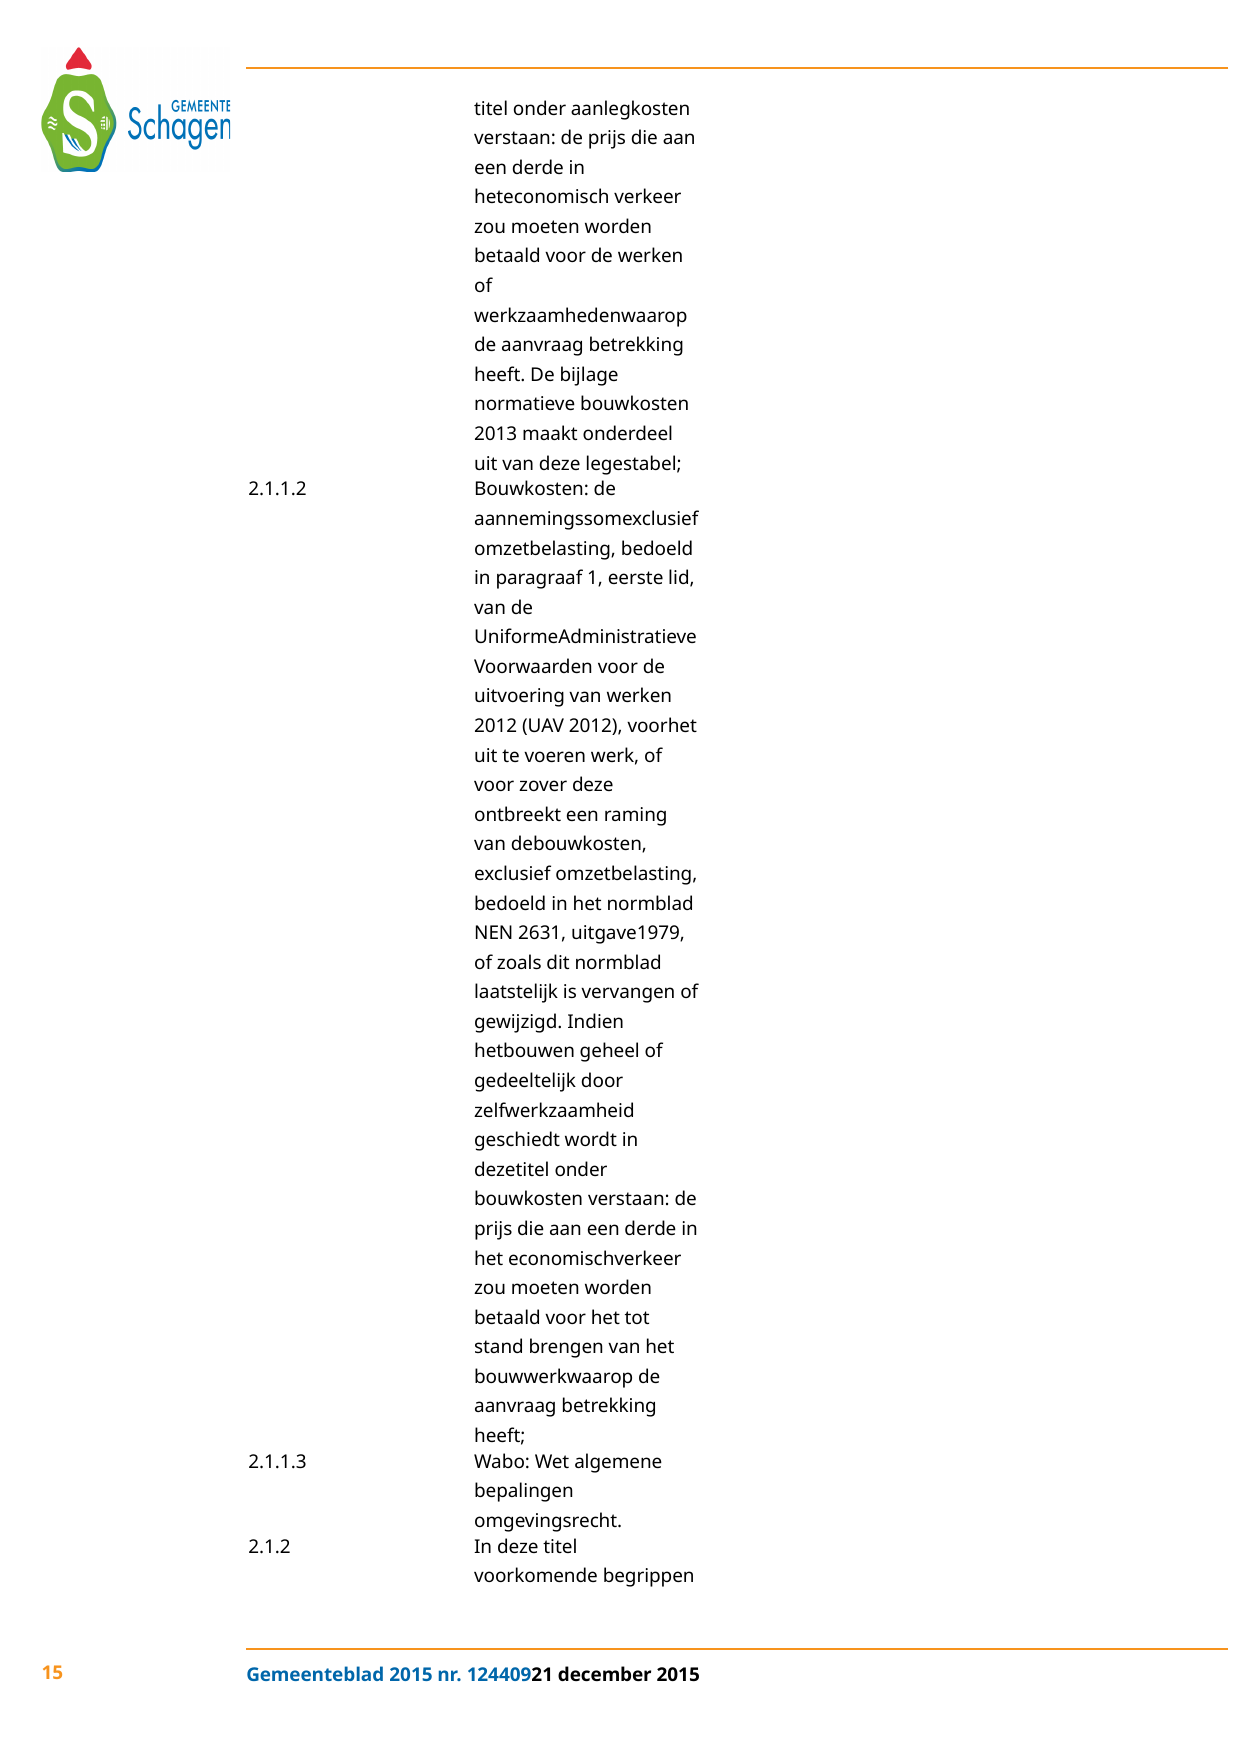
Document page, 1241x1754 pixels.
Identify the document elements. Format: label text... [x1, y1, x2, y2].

table_cell [926, 476, 1152, 1448]
table_cell [700, 476, 926, 1448]
table_cell [700, 95, 926, 476]
table_cell titel onder aanlegkosten verstaan: de prijs die aan een derde in heteconomisch verkeer zou moeten worden betaald voor de werken of werkzaamhedenwaarop de aanvraag betrekking heeft. De bijlage normatieve bouwkosten 2013 maakt onderdeel uit van deze legestabel; [474, 95, 700, 476]
table_cell [700, 1533, 926, 1588]
table_cell 2.1.1.2 [248, 476, 474, 1448]
table_cell [248, 95, 474, 476]
table_cell 2.1.1.3 [248, 1448, 474, 1533]
table_cell Wabo: Wet algemene bepalingen omgevingsrecht. [474, 1448, 700, 1533]
table_cell In deze titel voorkomende begrippen [474, 1533, 700, 1588]
table_cell 2.1.2 [248, 1533, 474, 1588]
table_cell [926, 1533, 1152, 1588]
picture [41, 47, 231, 172]
table_cell [700, 1448, 926, 1533]
table_cell [926, 1448, 1152, 1533]
table_cell Bouwkosten: de aannemingssomexclusief omzetbelasting, bedoeld in paragraaf 1, eerste lid, van de UniformeAdministratieve Voorwaarden voor de uitvoering van werken 2012 (UAV 2012), voorhet uit te voeren werk, of voor zover deze ontbreekt een raming van debouwkosten, exclusief omzetbelasting, bedoeld in het normblad NEN 2631, uitgave1979, of zoals dit normblad laatstelijk is vervangen of gewijzigd. Indien hetbouwen geheel of gedeeltelijk door zelfwerkzaamheid geschiedt wordt in dezetitel onder bouwkosten verstaan: de prijs die aan een derde in het economischverkeer zou moeten worden betaald voor het tot stand brengen van het bouwwerkwaarop de aanvraag betrekking heeft; [474, 476, 700, 1448]
table_cell [926, 95, 1152, 476]
